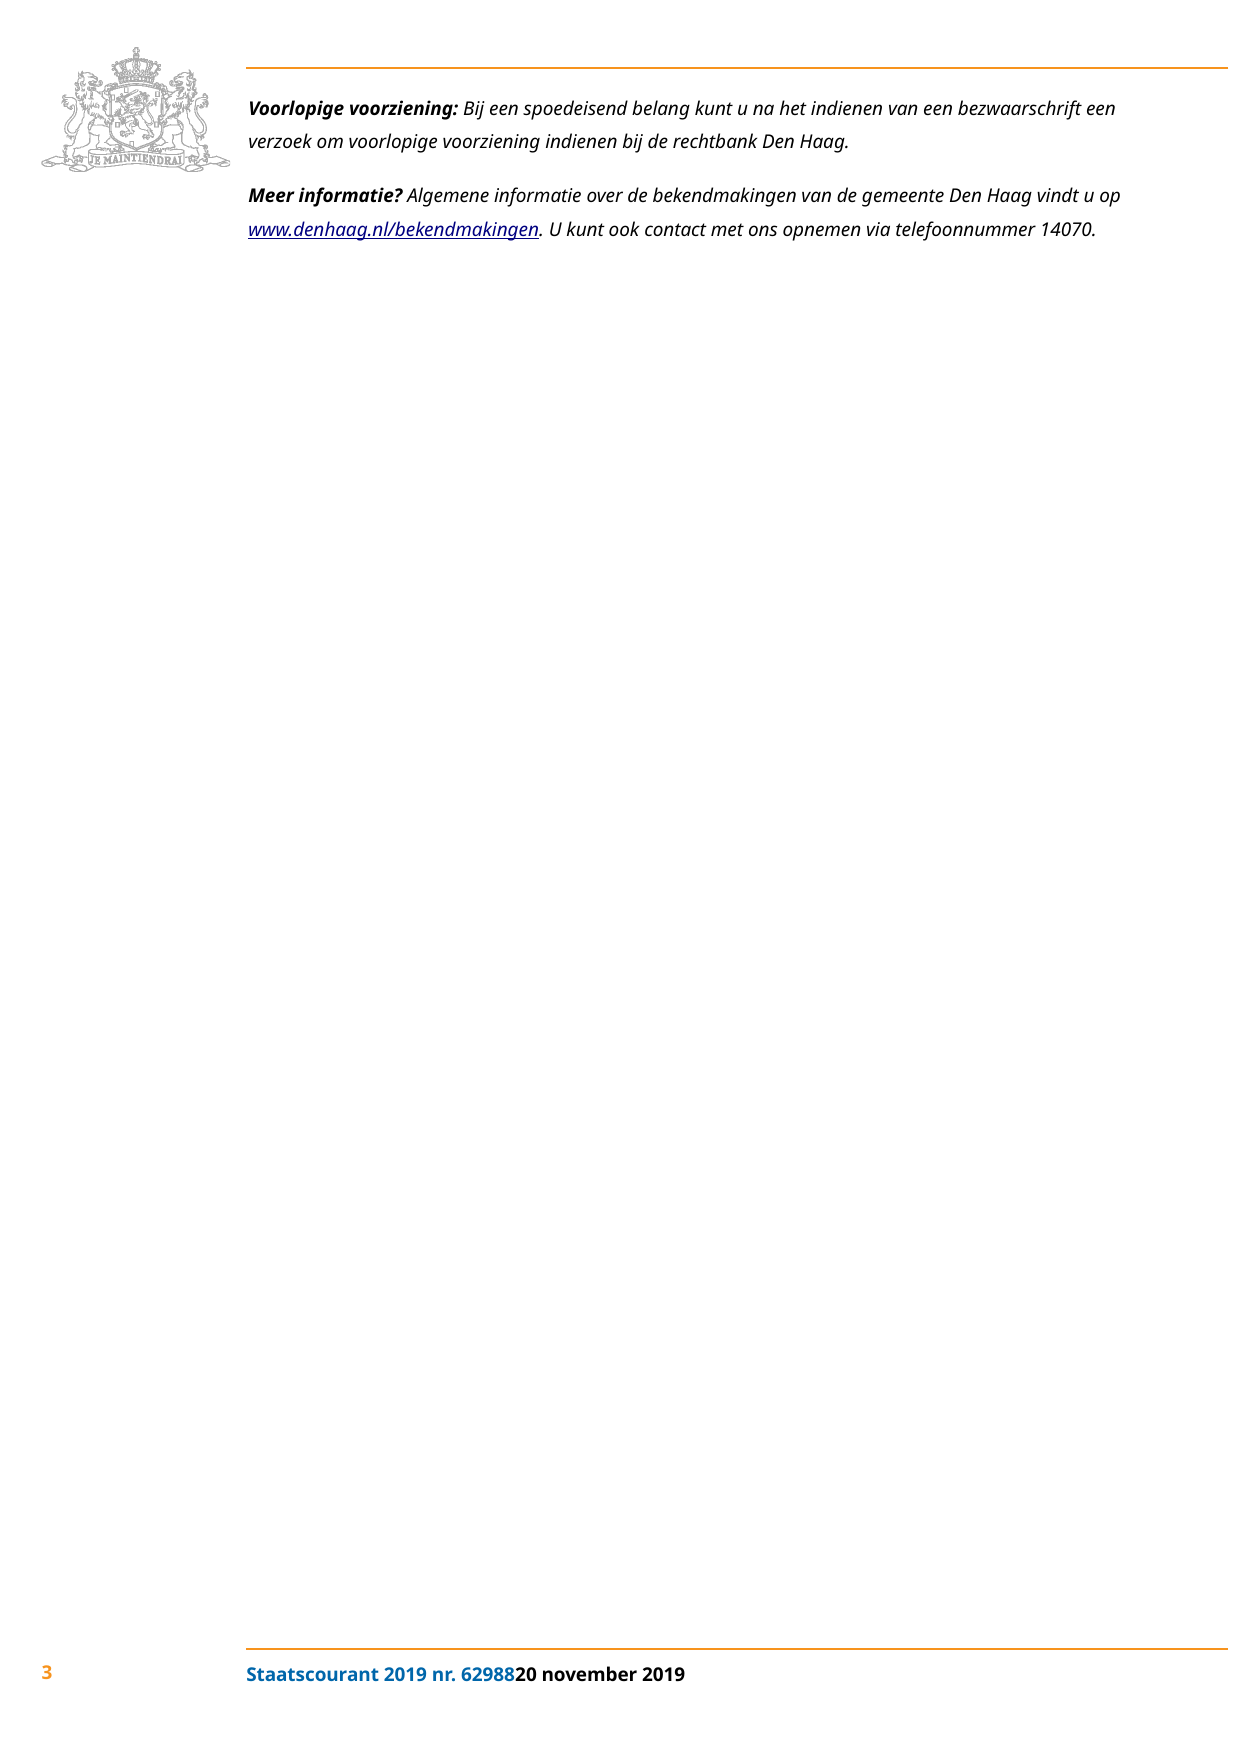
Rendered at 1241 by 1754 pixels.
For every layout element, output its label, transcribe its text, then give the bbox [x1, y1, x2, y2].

text Voorlopige voorziening: Bij een spoedeisend belang kunt u na het indienen van een bezwaarschrift een verzoek om voorlopige voorziening indienen bij de rechtbank Den Haag. [248, 95, 1152, 154]
text Meer informatie? Algemene informatie over de bekendmakingen van de gemeente Den Haag vindt u op www.denhaag.nl/bekendmakingen. U kunt ook contact met ons opnemen via telefoonnummer 14070. [248, 182, 1152, 241]
picture [41, 47, 231, 172]
